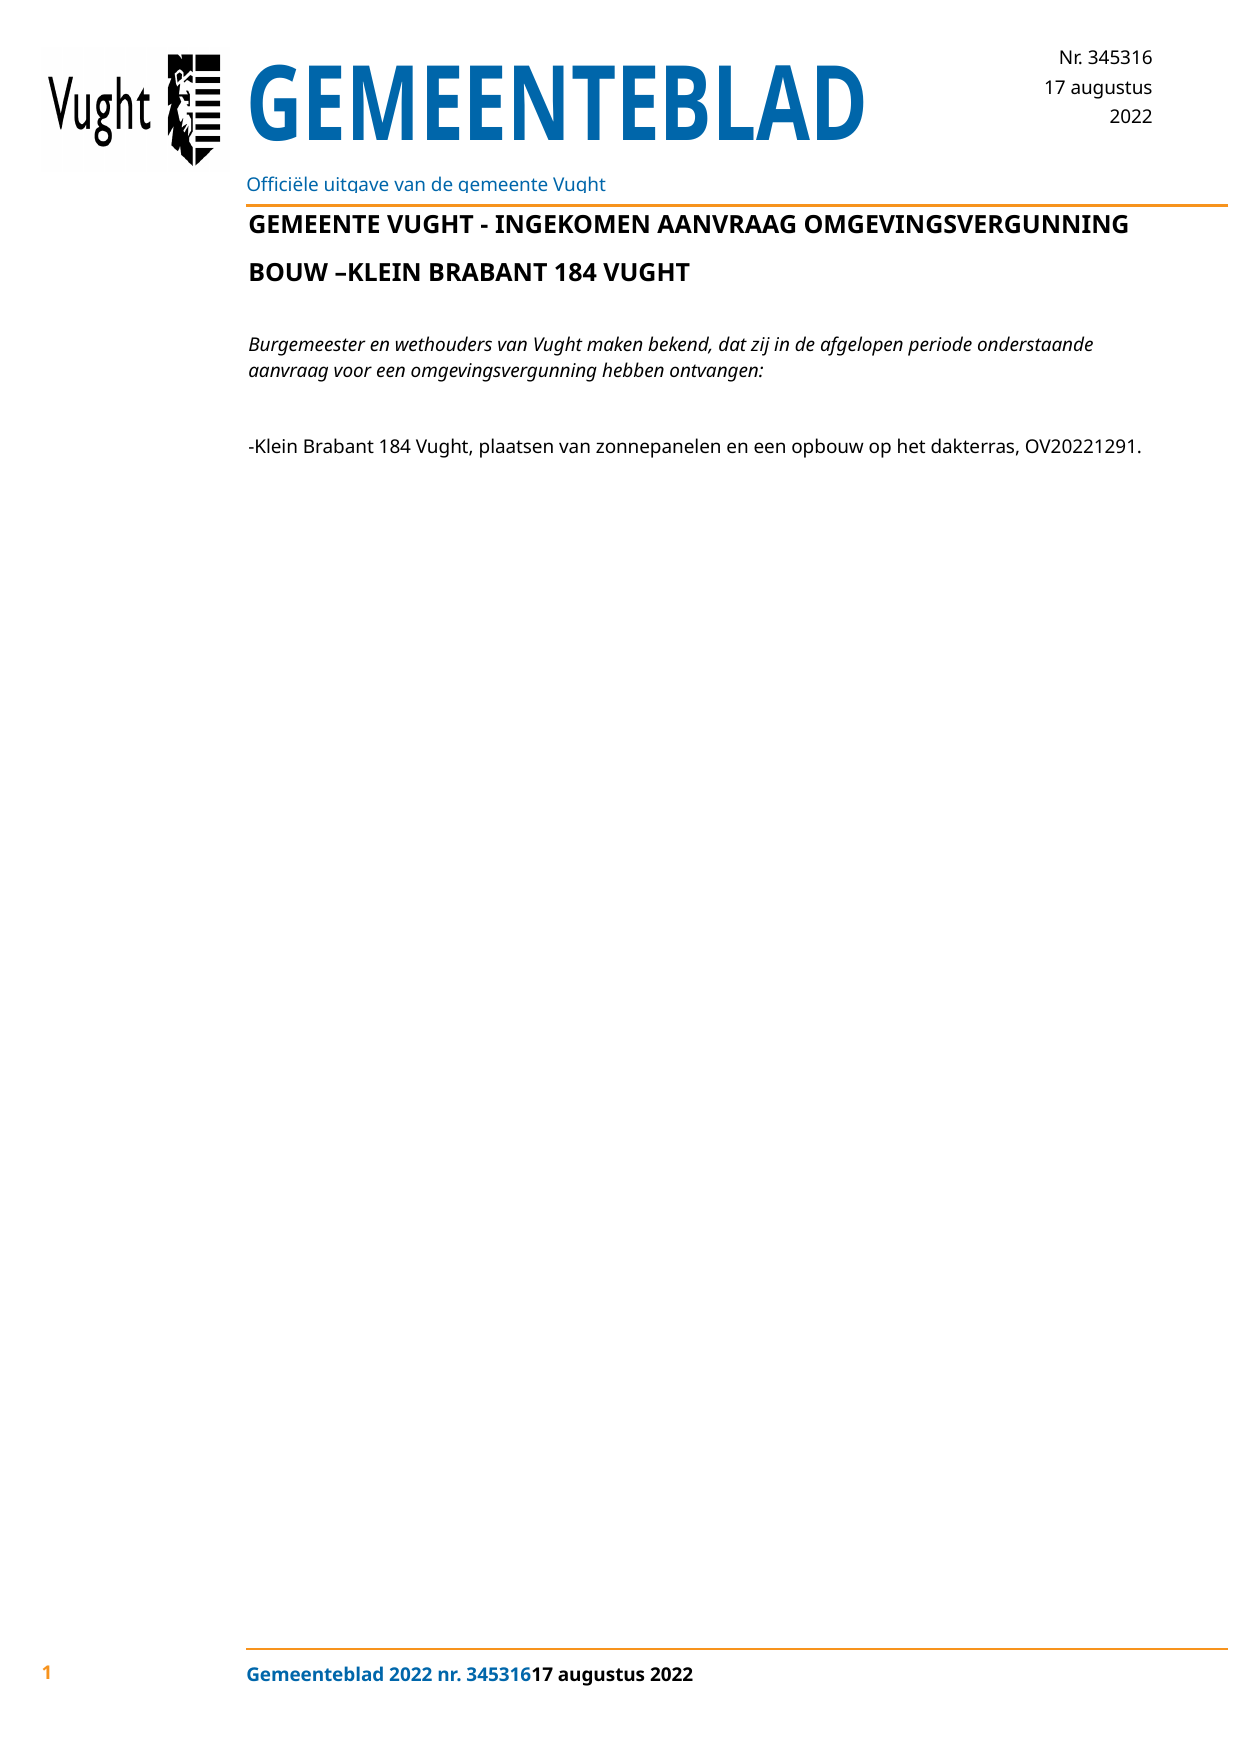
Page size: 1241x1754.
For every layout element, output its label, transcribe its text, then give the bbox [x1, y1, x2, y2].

text -Klein Brabant 184 Vught, plaatsen van zonnepanelen en een opbouw op het dakterras, OV20221291. [248, 433, 1152, 459]
text GEMEENTE VUGHT - INGEKOMEN AANVRAAG OMGEVINGSVERGUNNING BOUW –KLEIN BRABANT 184 VUGHT [248, 207, 1152, 288]
text Burgemeester en wethouders van Vught maken bekend, dat zij in de afgelopen periode onderstaande aanvraag voor een omgevingsvergunning hebben ontvangen: [248, 331, 1152, 383]
picture [41, 47, 231, 172]
